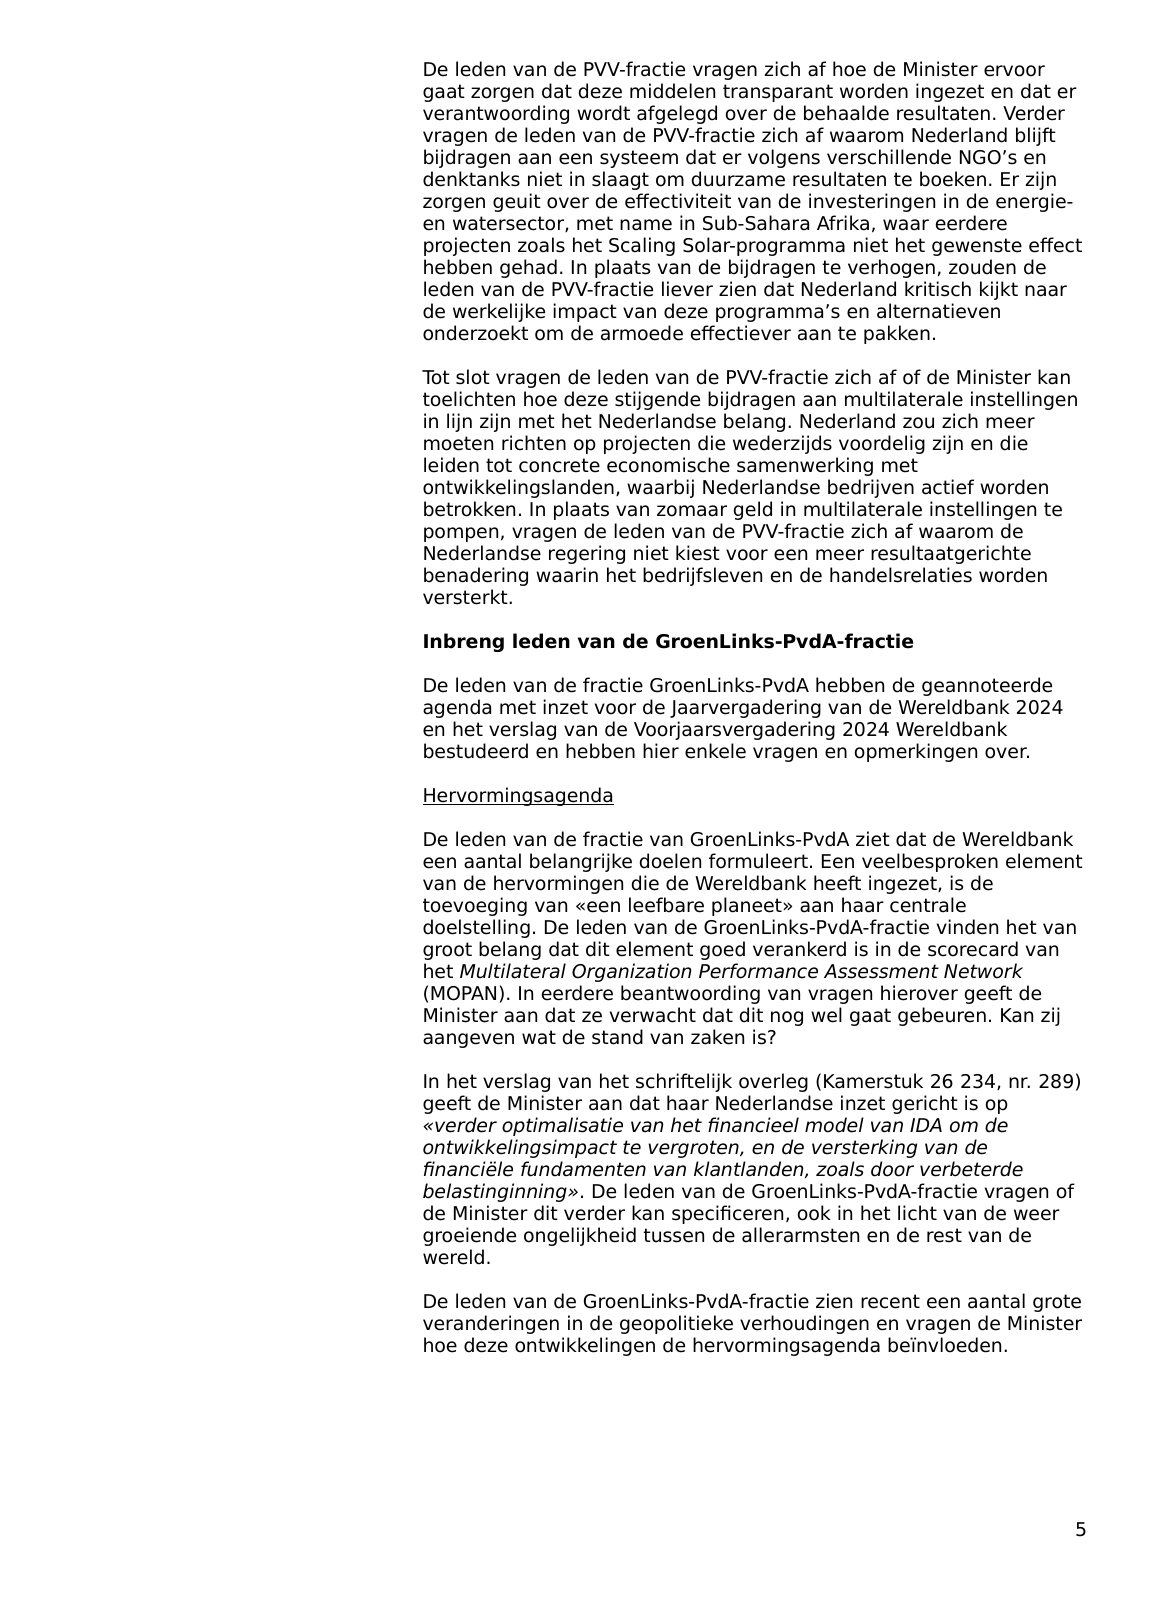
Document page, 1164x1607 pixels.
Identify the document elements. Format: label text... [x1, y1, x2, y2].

text De leden van de PVV-fractie vragen zich af hoe de Minister ervoor gaat zorgen dat deze middelen transparant worden ingezet en dat er verantwoording wordt afgelegd over de behaalde resultaten. Verder vragen de leden van de PVV-fractie zich af waarom Nederland blijft bijdragen aan een systeem dat er volgens verschillende NGO’s en denktanks niet in slaagt om duurzame resultaten te boeken. Er zijn zorgen geuit over de effectiviteit van de investeringen in de energie- en watersector, met name in Sub-Sahara Afrika, waar eerdere projecten zoals het Scaling Solar-programma niet het gewenste effect hebben gehad. In plaats van de bijdragen te verhogen, zouden de leden van de PVV-fractie liever zien dat Nederland kritisch kijkt naar de werkelijke impact van deze programma’s en alternatieven onderzoekt om de armoede effectiever aan te pakken. [422, 59, 1087, 345]
subtitle Hervormingsagenda [422, 785, 1087, 807]
text Tot slot vragen de leden van de PVV-fractie zich af of de Minister kan toelichten hoe deze stijgende bijdragen aan multilaterale instellingen in lijn zijn met het Nederlandse belang. Nederland zou zich meer moeten richten op projecten die wederzijds voordelig zijn en die leiden tot concrete economische samenwerking met ontwikkelingslanden, waarbij Nederlandse bedrijven actief worden betrokken. In plaats van zomaar geld in multilaterale instellingen te pompen, vragen de leden van de PVV-fractie zich af waarom de Nederlandse regering niet kiest voor een meer resultaatgerichte benadering waarin het bedrijfsleven en de handelsrelaties worden versterkt. [422, 367, 1087, 609]
text De leden van de fractie van GroenLinks-PvdA ziet dat de Wereldbank een aantal belangrijke doelen formuleert. Een veelbesproken element van de hervormingen die de Wereldbank heeft ingezet, is de toevoeging van «een leefbare planeet» aan haar centrale doelstelling. De leden van de GroenLinks-PvdA-fractie vinden het van groot belang dat dit element goed verankerd is in de scorecard van het Multilateral Organization Performance Assessment Network (MOPAN). In eerdere beantwoording van vragen hierover geeft de Minister aan dat ze verwacht dat dit nog wel gaat gebeuren. Kan zij aangeven wat de stand van zaken is? [422, 829, 1087, 1049]
text De leden van de GroenLinks-PvdA-fractie zien recent een aantal grote veranderingen in de geopolitieke verhoudingen en vragen de Minister hoe deze ontwikkelingen de hervormingsagenda beïnvloeden. [422, 1291, 1087, 1357]
text In het verslag van het schriftelijk overleg (Kamerstuk 26 234, nr. 289) geeft de Minister aan dat haar Nederlandse inzet gericht is op «verder optimalisatie van het financieel model van IDA om de ontwikkelingsimpact te vergroten, en de versterking van de financiële fundamenten van klantlanden, zoals door verbeterde belastinginning». De leden van de GroenLinks-PvdA-fractie vragen of de Minister dit verder kan specificeren, ook in het licht van de weer groeiende ongelijkheid tussen de allerarmsten en de rest van de wereld. [422, 1071, 1087, 1269]
subtitle Inbreng leden van de GroenLinks-PvdA-fractie [422, 631, 1087, 653]
text De leden van de fractie GroenLinks-PvdA hebben de geannoteerde agenda met inzet voor de Jaarvergadering van de Wereldbank 2024 en het verslag van de Voorjaarsvergadering 2024 Wereldbank bestudeerd en hebben hier enkele vragen en opmerkingen over. [422, 675, 1087, 763]
